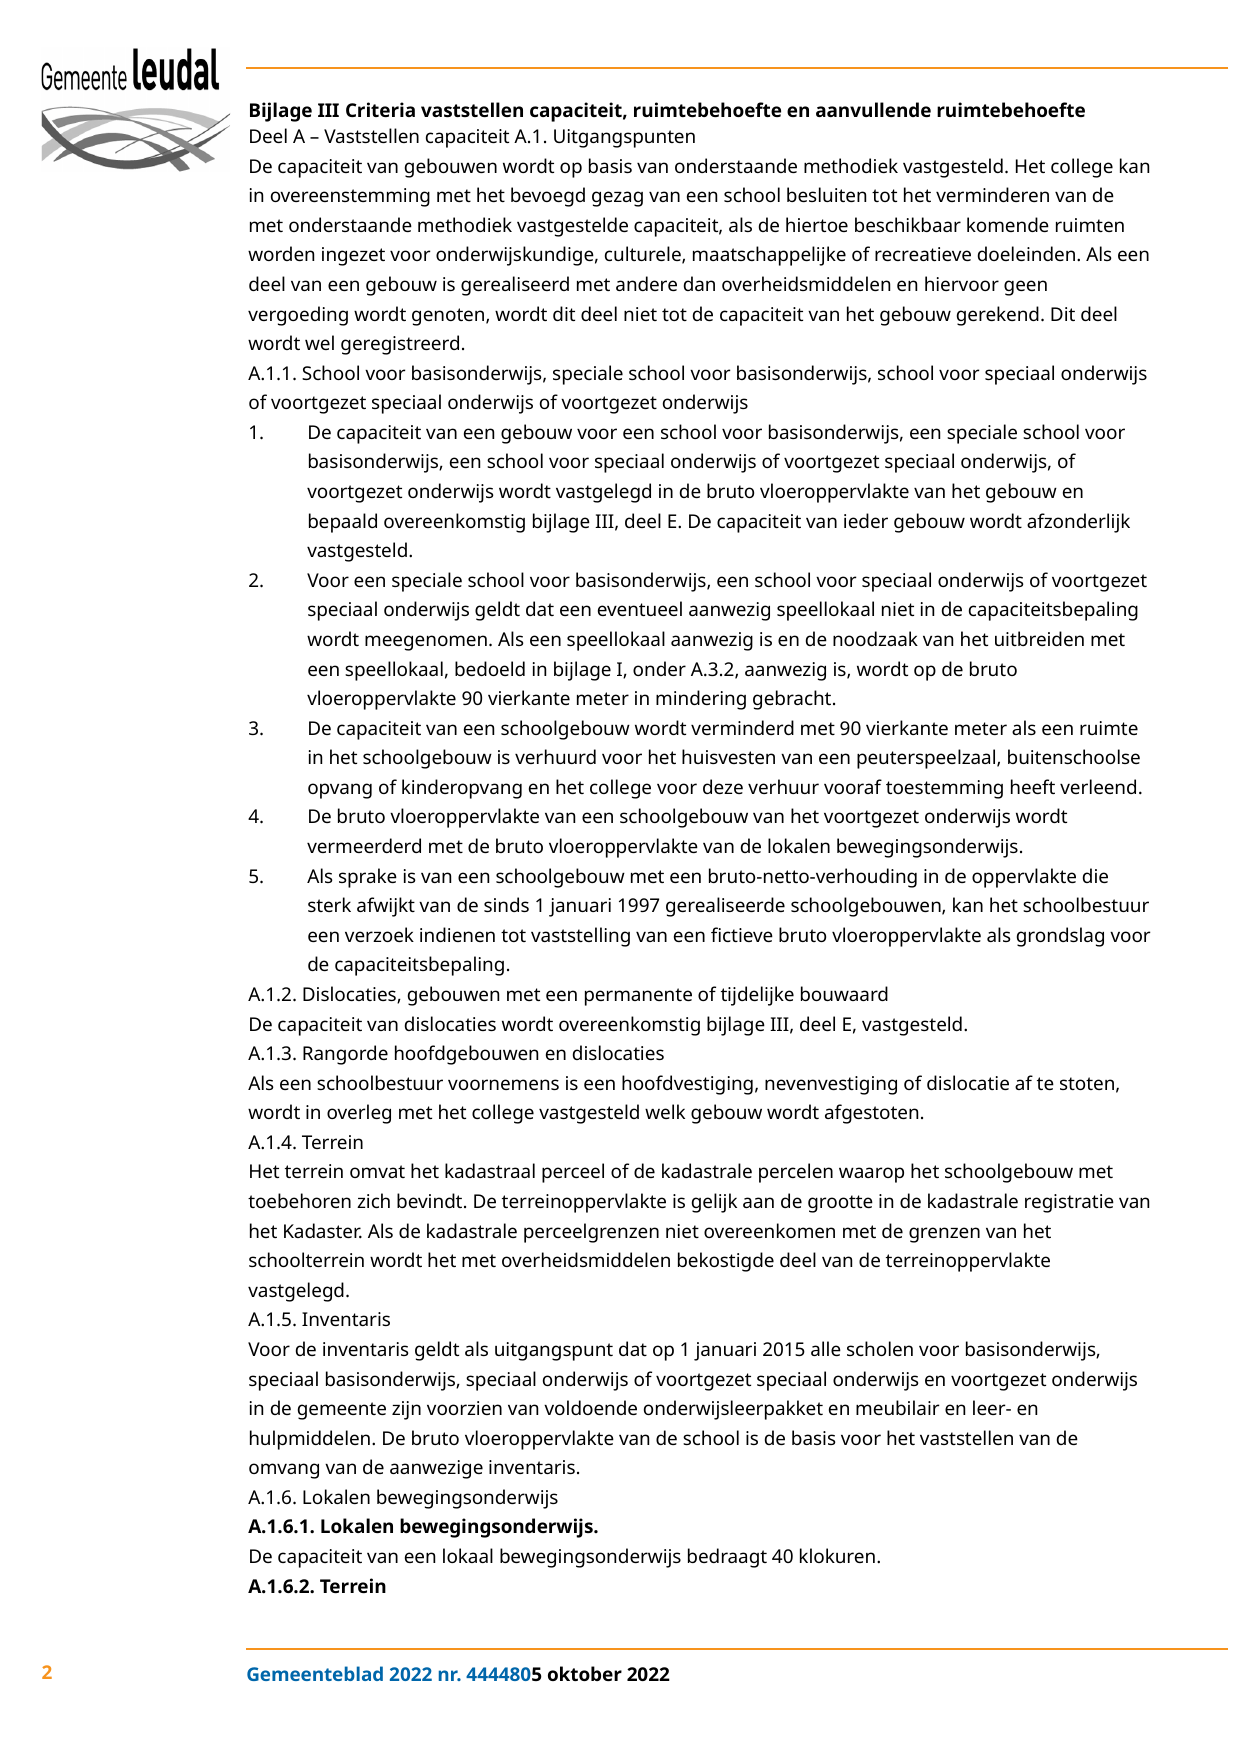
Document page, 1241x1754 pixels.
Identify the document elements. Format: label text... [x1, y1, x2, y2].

text Bijlage III Criteria vaststellen capaciteit, ruimtebehoefte en aanvullende ruimtebehoefte [248, 95, 1152, 123]
picture [41, 47, 231, 172]
text Voor de inventaris geldt als uitgangspunt dat op 1 januari 2015 alle scholen voor basisonderwijs, speciaal basisonderwijs, speciaal onderwijs of voortgezet speciaal onderwijs en voortgezet onderwijs in de gemeente zijn voorzien van voldoende onderwijsleerpakket en meubilair en leer- en hulpmiddelen. De bruto vloeroppervlakte van de school is de basis voor het vaststellen van de omvang van de aanwezige inventaris. [248, 1336, 1152, 1480]
text A.1.6. Lokalen bewegingsonderwijs [248, 1484, 1152, 1510]
list De bruto vloeroppervlakte van een schoolgebouw van het voortgezet onderwijs wordt vermeerderd met de bruto vloeroppervlakte van de lokalen bewegingsonderwijs. [248, 804, 1152, 859]
text A.1.1. School voor basisonderwijs, speciale school voor basisonderwijs, school voor speciaal onderwijs of voortgezet speciaal onderwijs of voortgezet onderwijs [248, 360, 1152, 415]
text Als een schoolbestuur voornemens is een hoofdvestiging, nevenvestiging of dislocatie af te stoten, wordt in overleg met het college vastgesteld welk gebouw wordt afgestoten. [248, 1070, 1152, 1125]
list De capaciteit van een gebouw voor een school voor basisonderwijs, een speciale school voor basisonderwijs, een school voor speciaal onderwijs of voortgezet speciaal onderwijs, of voortgezet onderwijs wordt vastgelegd in de bruto vloeroppervlakte van het gebouw en bepaald overeenkomstig bijlage III, deel E. De capaciteit van ieder gebouw wordt afzonderlijk vastgesteld. [248, 419, 1152, 563]
text A.1.5. Inventaris [248, 1307, 1152, 1332]
text A.1.6.2. Terrein [248, 1573, 1152, 1599]
text De capaciteit van gebouwen wordt op basis van onderstaande methodiek vastgesteld. Het college kan in overeenstemming met het bevoegd gezag van een school besluiten tot het verminderen van de met onderstaande methodiek vastgestelde capaciteit, als de hiertoe beschikbaar komende ruimten worden ingezet voor onderwijskundige, culturele, maatschappelijke of recreatieve doeleinden. Als een deel van een gebouw is gerealiseerd met andere dan overheidsmiddelen en hiervoor geen vergoeding wordt genoten, wordt dit deel niet tot de capaciteit van het gebouw gerekend. Dit deel wordt wel geregistreerd. [248, 153, 1152, 356]
text De capaciteit van dislocaties wordt overeenkomstig bijlage III, deel E, vastgesteld. [248, 1011, 1152, 1037]
text Deel A – Vaststellen capaciteit A.1. Uitgangspunten [248, 123, 1152, 149]
text A.1.4. Terrein [248, 1129, 1152, 1155]
text De capaciteit van een lokaal bewegingsonderwijs bedraagt 40 klokuren. [248, 1543, 1152, 1569]
list Als sprake is van een schoolgebouw met een bruto-netto-verhouding in de oppervlakte die sterk afwijkt van de sinds 1 januari 1997 gerealiseerde schoolgebouwen, kan het schoolbestuur een verzoek indienen tot vaststelling van een fictieve bruto vloeroppervlakte als grondslag voor de capaciteitsbepaling. [248, 863, 1152, 977]
list De capaciteit van een schoolgebouw wordt verminderd met 90 vierkante meter als een ruimte in het schoolgebouw is verhuurd voor het huisvesten van een peuterspeelzaal, buitenschoolse opvang of kinderopvang en het college voor deze verhuur vooraf toestemming heeft verleend. [248, 715, 1152, 800]
text A.1.2. Dislocaties, gebouwen met een permanente of tijdelijke bouwaard [248, 981, 1152, 1007]
text A.1.6.1. Lokalen bewegingsonderwijs. [248, 1514, 1152, 1539]
list Voor een speciale school voor basisonderwijs, een school voor speciaal onderwijs of voortgezet speciaal onderwijs geldt dat een eventueel aanwezig speellokaal niet in de capaciteitsbepaling wordt meegenomen. Als een speellokaal aanwezig is en de noodzaak van het uitbreiden met een speellokaal, bedoeld in bijlage I, onder A.3.2, aanwezig is, wordt op de bruto vloeroppervlakte 90 vierkante meter in mindering gebracht. [248, 567, 1152, 711]
text Het terrein omvat het kadastraal perceel of de kadastrale percelen waarop het schoolgebouw met toebehoren zich bevindt. De terreinoppervlakte is gelijk aan de grootte in de kadastrale registratie van het Kadaster. Als de kadastrale perceelgrenzen niet overeenkomen met de grenzen van het schoolterrein wordt het met overheidsmiddelen bekostigde deel van de terreinoppervlakte vastgelegd. [248, 1159, 1152, 1303]
text A.1.3. Rangorde hoofdgebouwen en dislocaties [248, 1040, 1152, 1066]
